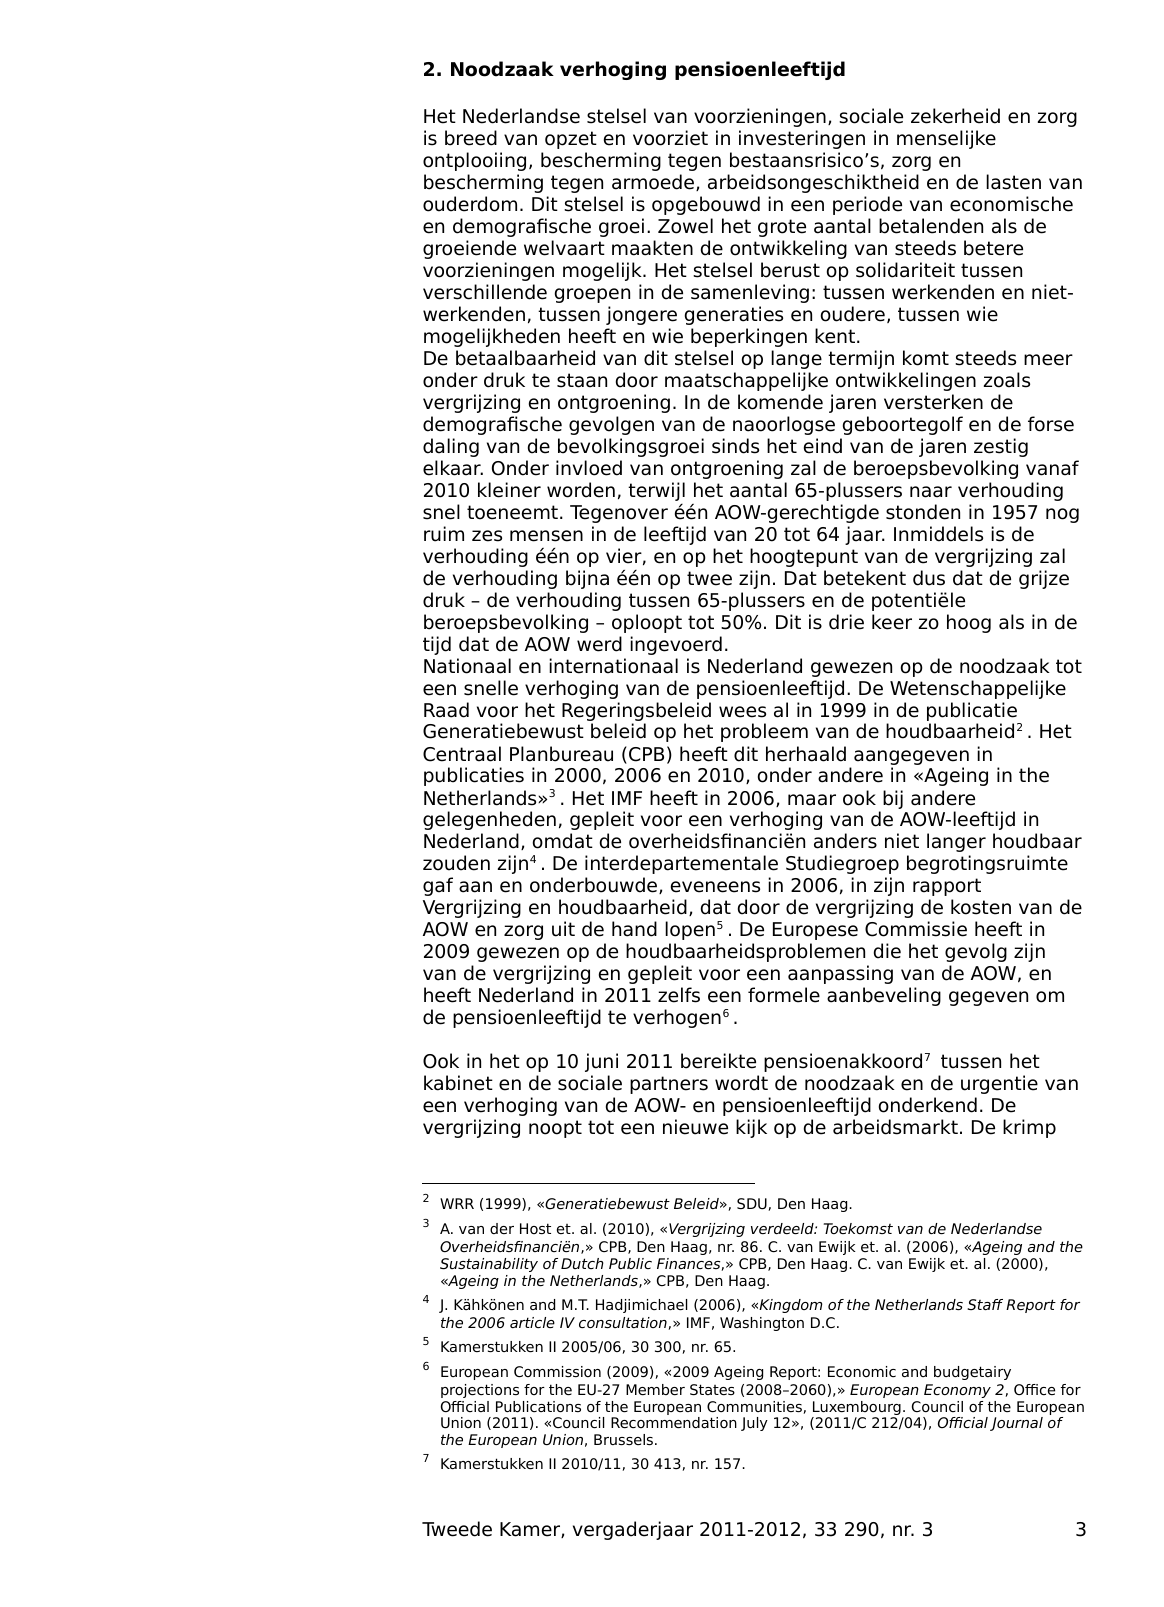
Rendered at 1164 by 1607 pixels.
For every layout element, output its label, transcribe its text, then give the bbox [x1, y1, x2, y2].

text Nationaal en internationaal is Nederland gewezen op de noodzaak tot een snelle verhoging van de pensioenleeftijd. De Wetenschappelijke Raad voor het Regeringsbeleid wees al in 1999 in de publicatie Generatiebewust beleid op het probleem van de houdbaarheid. Het Centraal Planbureau (CPB) heeft dit herhaald aangegeven in publicaties in 2000, 2006 en 2010, onder andere in «Ageing in the Netherlands». Het IMF heeft in 2006, maar ook bij andere gelegenheden, gepleit voor een verhoging van de AOW-leeftijd in Nederland, omdat de overheidsfinanciën anders niet langer houdbaar zouden zijn. De interdepartementale Studiegroep begrotingsruimte gaf aan en onderbouwde, eveneens in 2006, in zijn rapport Vergrijzing en houdbaarheid, dat door de vergrijzing de kosten van de AOW en zorg uit de hand lopen. De Europese Commissie heeft in 2009 gewezen op de houdbaarheidsproblemen die het gevolg zijn van de vergrijzing en gepleit voor een aanpassing van de AOW, en heeft Nederland in 2011 zelfs een formele aanbeveling gegeven om de pensioenleeftijd te verhogen. [422, 656, 1087, 1029]
text Kamerstukken II 2005/06, 30 300, nr. 65. [422, 1335, 1087, 1357]
subtitle 2. Noodzaak verhoging pensioenleeftijd [422, 59, 1087, 81]
text Het Nederlandse stelsel van voorzieningen, sociale zekerheid en zorg is breed van opzet en voorziet in investeringen in menselijke ontplooiing, bescherming tegen bestaansrisico’s, zorg en bescherming tegen armoede, arbeidsongeschiktheid en de lasten van ouderdom. Dit stelsel is opgebouwd in een periode van economische en demografische groei. Zowel het grote aantal betalenden als de groeiende welvaart maakten de ontwikkeling van steeds betere voorzieningen mogelijk. Het stelsel berust op solidariteit tussen verschillende groepen in de samenleving: tussen werkenden en niet-werkenden, tussen jongere generaties en oudere, tussen wie mogelijkheden heeft en wie beperkingen kent. [422, 106, 1087, 348]
text J. Kähkönen and M.T. Hadjimichael (2006), «Kingdom of the Netherlands Staff Report for the 2006 article IV consultation,» IMF, Washington D.C. [422, 1293, 1087, 1332]
text European Commission (2009), «2009 Ageing Report: Economic and budgetairy projections for the EU-27 Member States (2008–2060),» European Economy 2, Office for Official Publications of the European Communities, Luxembourg. Council of the European Union (2011). «Council Recommendation July 12», (2011/C 212/04), Official Journal of the European Union, Brussels. [422, 1360, 1087, 1449]
text WRR (1999), «Generatiebewust Beleid», SDU, Den Haag. [422, 1192, 1087, 1214]
text Kamerstukken II 2010/11, 30 413, nr. 157. [422, 1452, 1087, 1474]
text A. van der Host et. al. (2010), «Vergrijzing verdeeld: Toekomst van de Nederlandse Overheidsfinanciën,» CPB, Den Haag, nr. 86. C. van Ewijk et. al. (2006), «Ageing and the Sustainability of Dutch Public Finances,» CPB, Den Haag. C. van Ewijk et. al. (2000), «Ageing in the Netherlands,» CPB, Den Haag. [422, 1217, 1087, 1290]
text Ook in het op 10 juni 2011 bereikte pensioenakkoord tussen het kabinet en de sociale partners wordt de noodzaak en de urgentie van een verhoging van de AOW- en pensioenleeftijd onderkend. De vergrijzing noopt tot een nieuwe kijk op de arbeidsmarkt. De krimp [422, 1051, 1087, 1139]
text De betaalbaarheid van dit stelsel op lange termijn komt steeds meer onder druk te staan door maatschappelijke ontwikkelingen zoals vergrijzing en ontgroening. In de komende jaren versterken de demografische gevolgen van de naoorlogse geboortegolf en de forse daling van de bevolkingsgroei sinds het eind van de jaren zestig elkaar. Onder invloed van ontgroening zal de beroepsbevolking vanaf 2010 kleiner worden, terwijl het aantal 65-plussers naar verhouding snel toeneemt. Tegenover één AOW-gerechtigde stonden in 1957 nog ruim zes mensen in de leeftijd van 20 tot 64 jaar. Inmiddels is de verhouding één op vier, en op het hoogtepunt van de vergrijzing zal de verhouding bijna één op twee zijn. Dat betekent dus dat de grijze druk – de verhouding tussen 65-plussers en de potentiële beroepsbevolking – oploopt tot 50%. Dit is drie keer zo hoog als in de tijd dat de AOW werd ingevoerd. [422, 348, 1087, 656]
